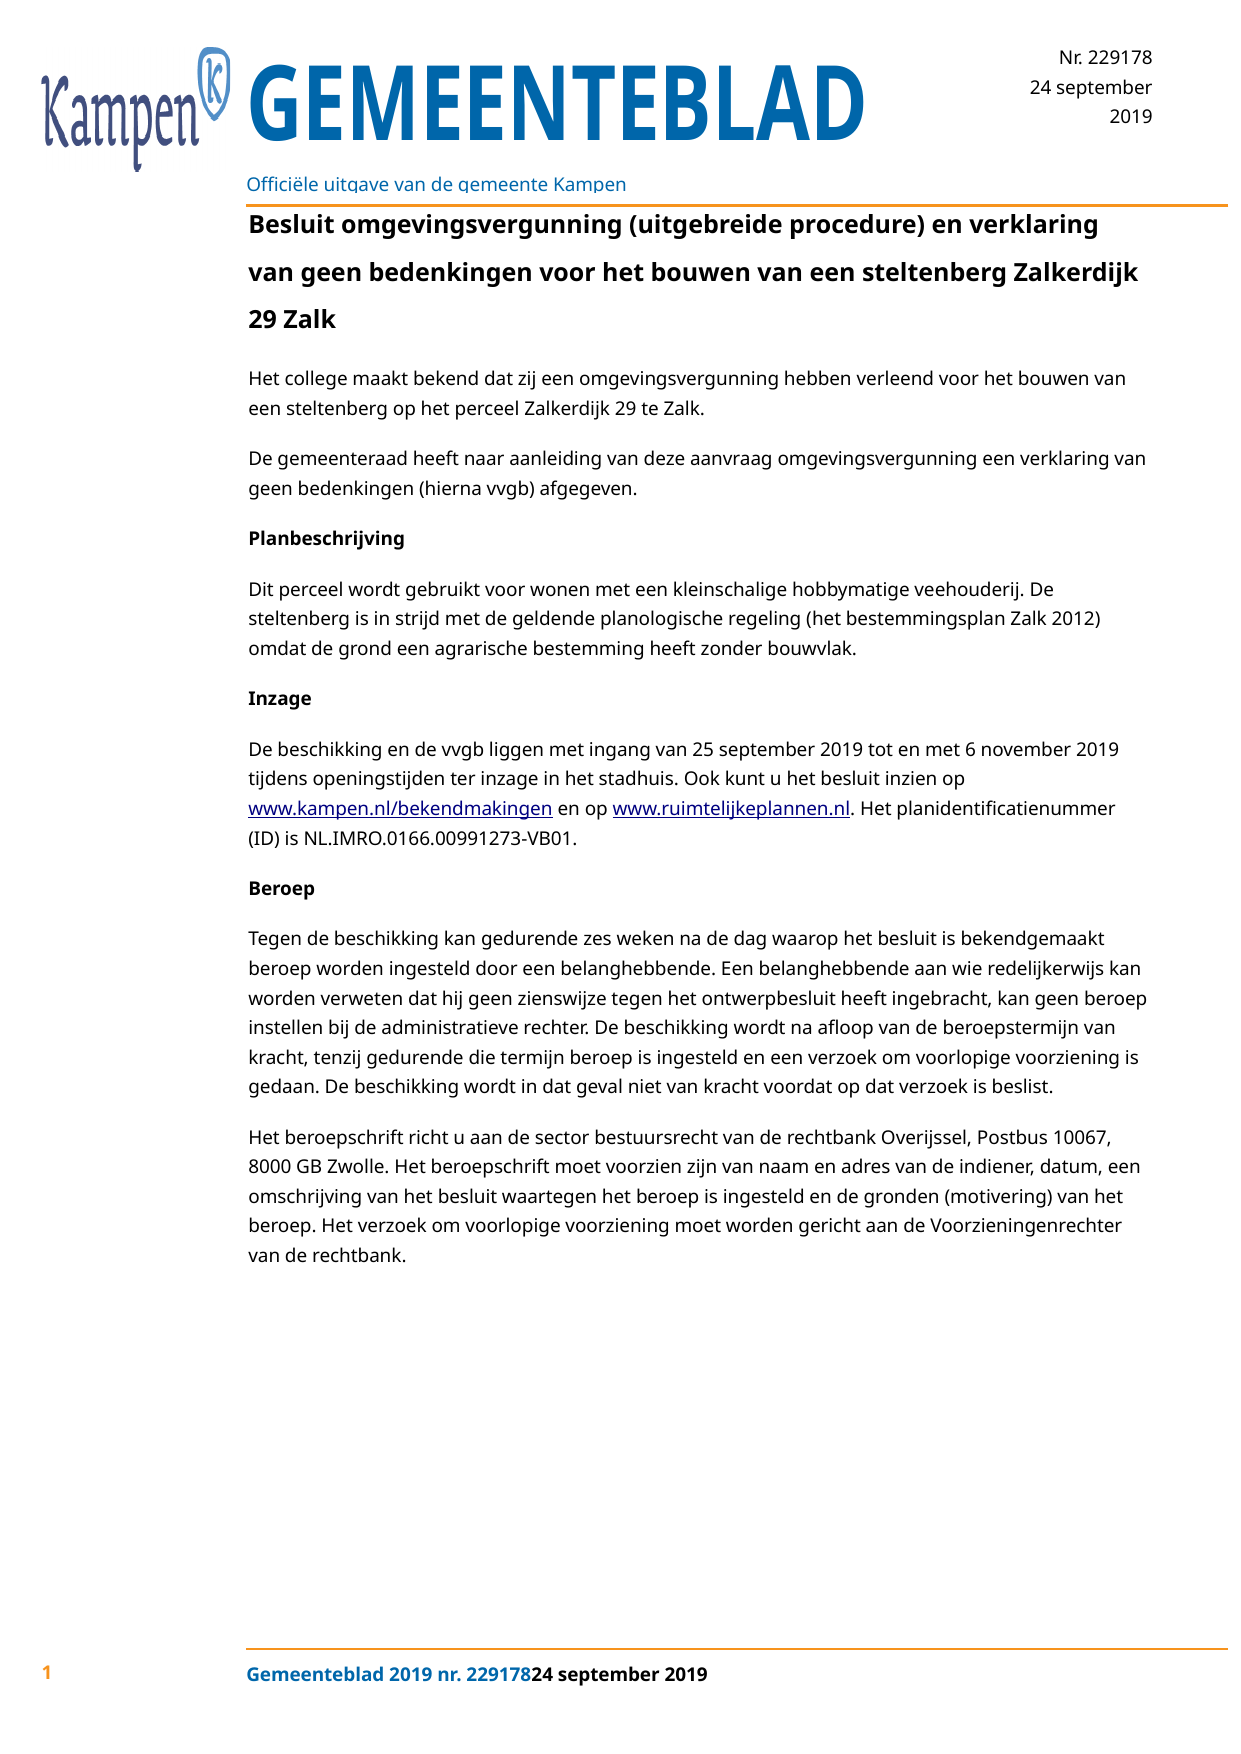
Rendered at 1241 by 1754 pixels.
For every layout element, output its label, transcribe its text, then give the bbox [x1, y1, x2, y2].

text Besluit omgevingsvergunning (uitgebreide procedure) en verklaring van geen bedenkingen voor het bouwen van een steltenberg Zalkerdijk 29 Zalk [248, 207, 1152, 336]
text Tegen de beschikking kan gedurende zes weken na de dag waarop het besluit is bekendgemaakt beroep worden ingesteld door een belanghebbende. Een belanghebbende aan wie redelijkerwijs kan worden verweten dat hij geen zienswijze tegen het ontwerpbesluit heeft ingebracht, kan geen beroep instellen bij de administratieve rechter. De beschikking wordt na afloop van de beroepstermijn van kracht, tenzij gedurende die termijn beroep is ingesteld en een verzoek om voorlopige voorziening is gedaan. De beschikking wordt in dat geval niet van kracht voordat op dat verzoek is beslist. [248, 926, 1152, 1099]
text Het college maakt bekend dat zij een omgevingsvergunning hebben verleend voor het bouwen van een steltenberg op het perceel Zalkerdijk 29 te Zalk. [248, 366, 1152, 421]
text De beschikking en de vvgb liggen met ingang van 25 september 2019 tot en met 6 november 2019 tijdens openingstijden ter inzage in het stadhuis. Ook kunt u het besluit inzien op www.kampen.nl/bekendmakingen en op www.ruimtelijkeplannen.nl. Het planidentificatienummer (ID) is NL.IMRO.0166.00991273-VB01. [248, 736, 1152, 850]
text De gemeenteraad heeft naar aanleiding van deze aanvraag omgevingsvergunning een verklaring van geen bedenkingen (hierna vvgb) afgegeven. [248, 446, 1152, 501]
text Dit perceel wordt gebruikt voor wonen met een kleinschalige hobbymatige veehouderij. De steltenberg is in strijd met de geldende planologische regeling (het bestemmingsplan Zalk 2012) omdat de grond een agrarische bestemming heeft zonder bouwvlak. [248, 576, 1152, 661]
text Het beroepschrift richt u aan de sector bestuursrecht van de rechtbank Overijssel, Postbus 10067, 8000 GB Zwolle. Het beroepschrift moet voorzien zijn van naam en adres van de indiener, datum, een omschrijving van het besluit waartegen het beroep is ingesteld en de gronden (motivering) van het beroep. Het verzoek om voorlopige voorziening moet worden gericht aan de Voorzieningenrechter van de rechtbank. [248, 1124, 1152, 1268]
text Planbeschrijving [248, 526, 1152, 551]
picture [41, 47, 231, 172]
text Beroep [248, 875, 1152, 901]
text Inzage [248, 686, 1152, 711]
